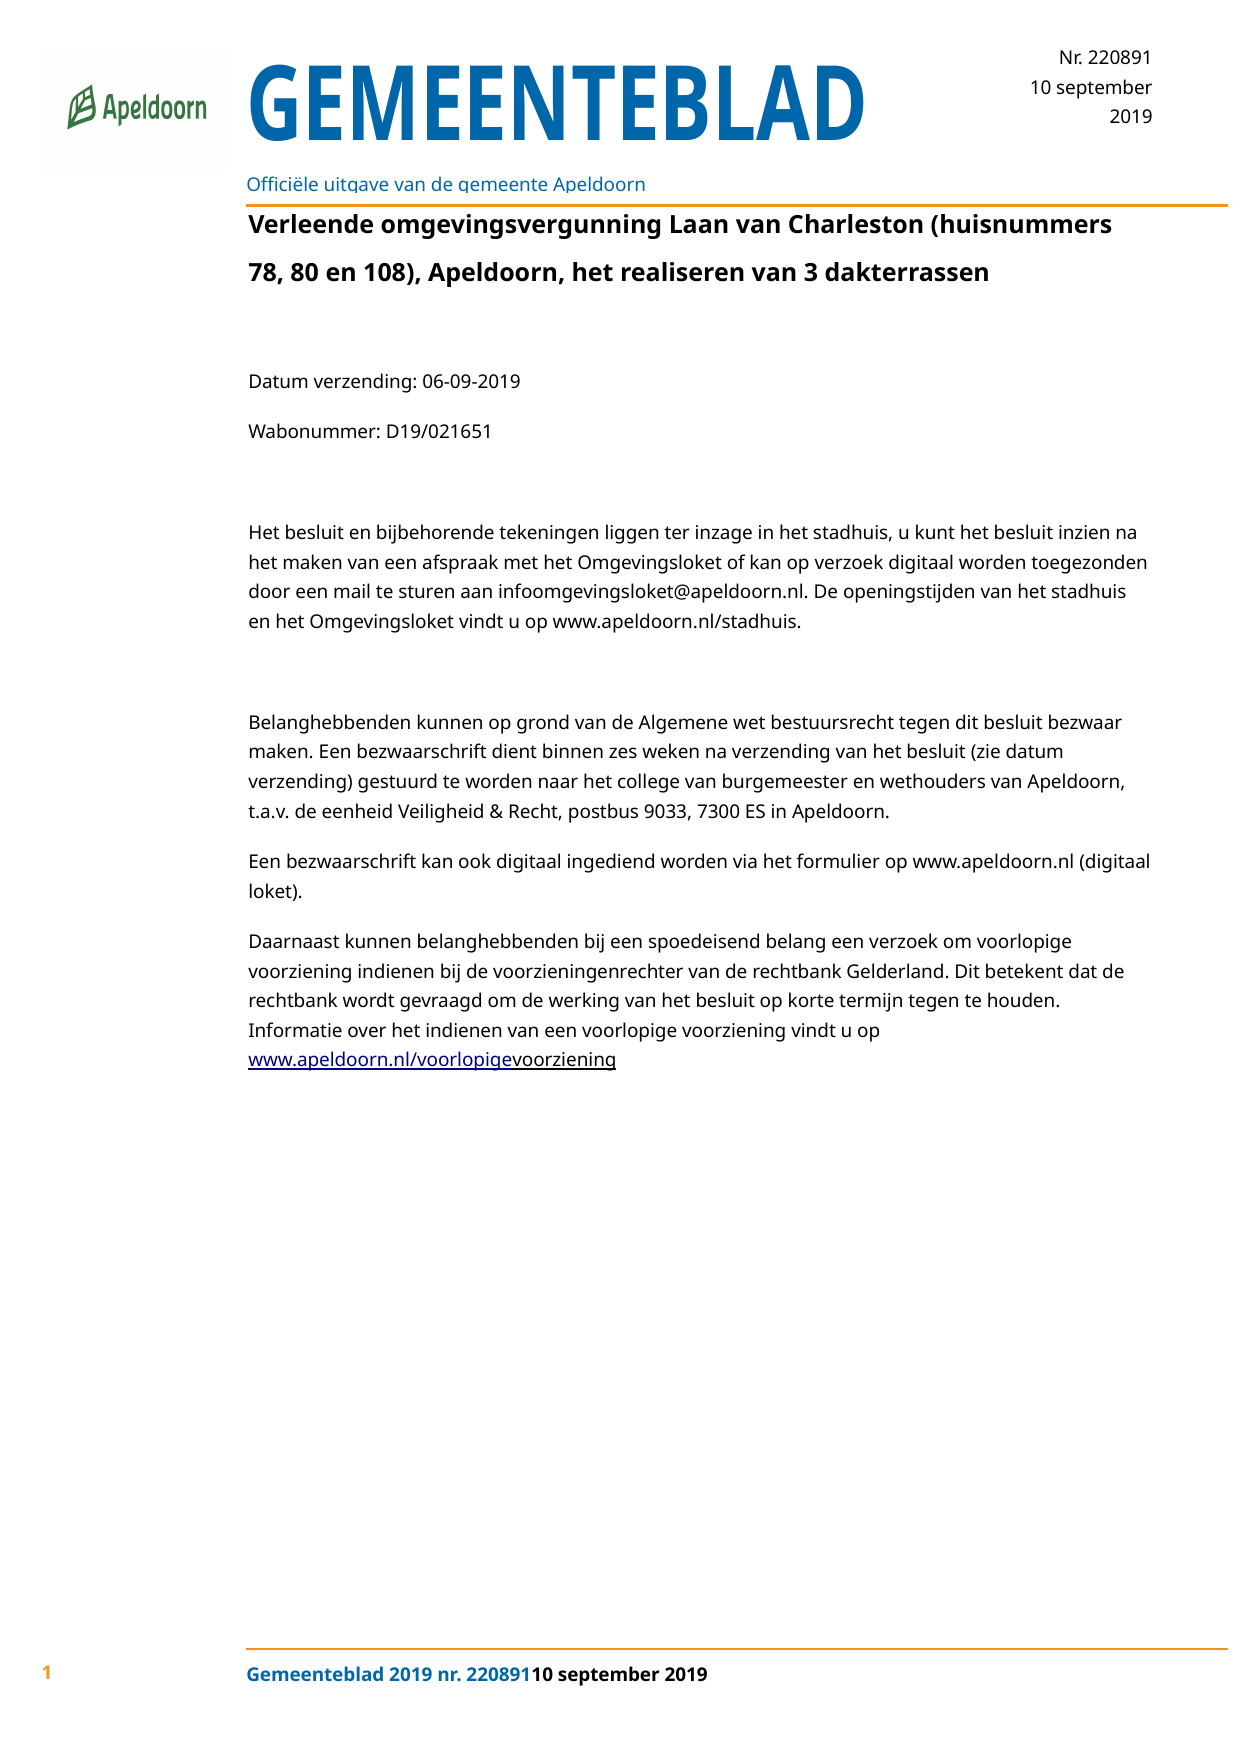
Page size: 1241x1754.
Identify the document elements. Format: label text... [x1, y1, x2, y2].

picture [41, 47, 231, 172]
text Daarnaast kunnen belanghebbenden bij een spoedeisend belang een verzoek om voorlopige voorziening indienen bij de voorzieningenrechter van de rechtbank Gelderland. Dit betekent dat de rechtbank wordt gevraagd om de werking van het besluit op korte termijn tegen te houden. Informatie over het indienen van een voorlopige voorziening vindt u op www.apeldoorn.nl/voorlopigevoorziening [248, 928, 1152, 1072]
text Wabonummer: D19/021651 [248, 419, 1152, 444]
text Het besluit en bijbehorende tekeningen liggen ter inzage in het stadhuis, u kunt het besluit inzien na het maken van een afspraak met het Omgevingsloket of kan op verzoek digitaal worden toegezonden door een mail te sturen aan infoomgevingsloket@apeldoorn.nl. De openingstijden van het stadhuis en het Omgevingsloket vindt u op www.apeldoorn.nl/stadhuis. [248, 519, 1152, 634]
text Datum verzending: 06-09-2019 [248, 368, 1152, 394]
text Belanghebbenden kunnen op grond van de Algemene wet bestuursrecht tegen dit besluit bezwaar maken. Een bezwaarschrift dient binnen zes weken na verzending van het besluit (zie datum verzending) gestuurd te worden naar het college van burgemeester en wethouders van Apeldoorn, t.a.v. de eenheid Veiligheid & Recht, postbus 9033, 7300 ES in Apeldoorn. [248, 709, 1152, 824]
text Verleende omgevingsvergunning Laan van Charleston (huisnummers 78, 80 en 108), Apeldoorn, het realiseren van 3 dakterrassen [248, 207, 1152, 288]
text Een bezwaarschrift kan ook digitaal ingediend worden via het formulier op www.apeldoorn.nl (digitaal loket). [248, 848, 1152, 904]
